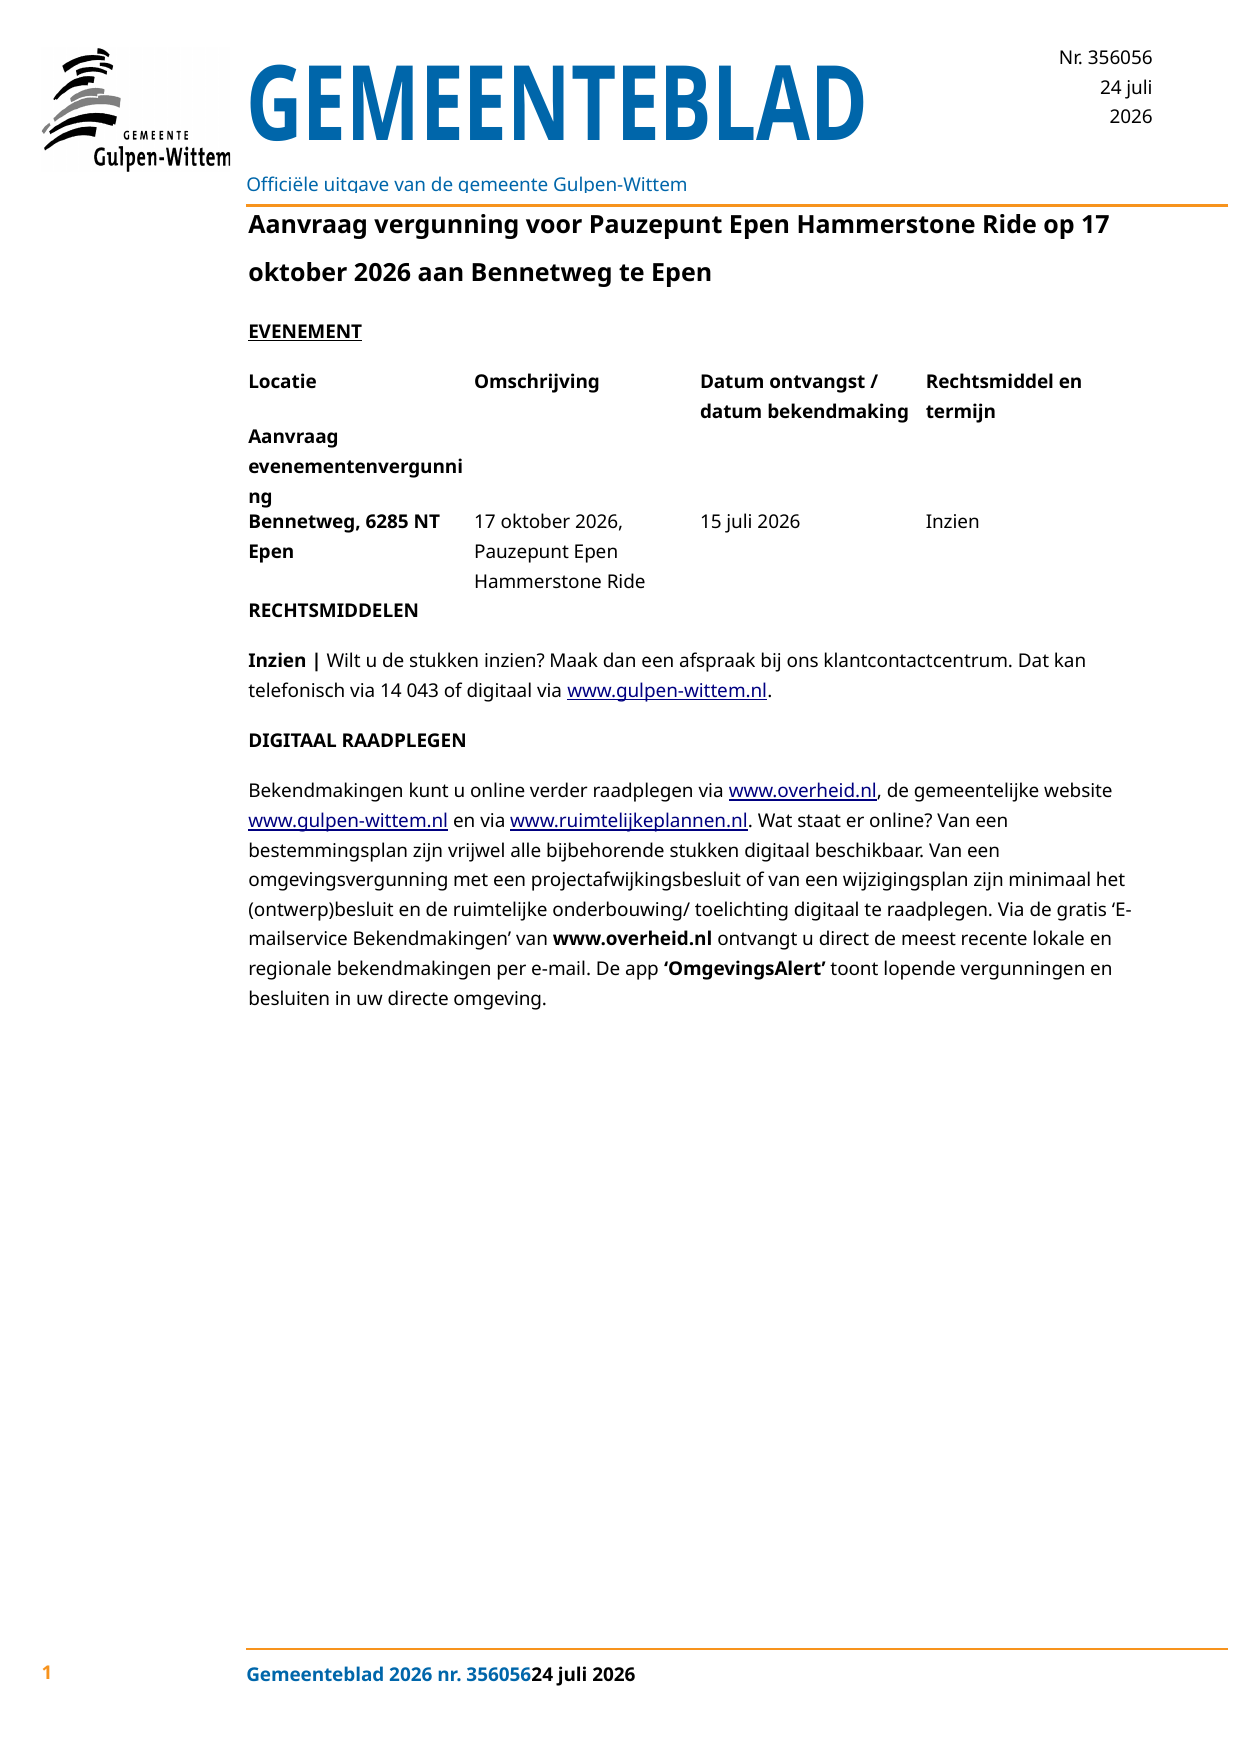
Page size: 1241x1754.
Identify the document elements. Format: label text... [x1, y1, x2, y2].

table_header Locatie [248, 369, 474, 424]
table_cell 17 oktober 2026, Pauzepunt Epen Hammerstone Ride [474, 509, 700, 593]
table_cell [474, 424, 700, 509]
table_cell Aanvraag evenementenvergunning [248, 424, 474, 509]
table_header Datum ontvangst / datum bekendmaking [700, 369, 926, 424]
table_header Omschrijving [474, 369, 700, 424]
table_cell Inzien [926, 509, 1152, 593]
text Aanvraag vergunning voor Pauzepunt Epen Hammerstone Ride op 17 oktober 2026 aan Bennetweg te Epen [248, 207, 1152, 288]
picture [41, 47, 231, 172]
text DIGITAAL RAADPLEGEN [248, 727, 1152, 753]
table_cell 15 juli 2026 [700, 509, 926, 593]
text EVENEMENT [248, 318, 1152, 344]
table_cell [700, 424, 926, 509]
table_cell [926, 424, 1152, 509]
text RECHTSMIDDELEN [248, 597, 1152, 622]
table_cell Bennetweg, 6285 NT Epen [248, 509, 474, 593]
text Inzien | Wilt u de stukken inzien? Maak dan een afspraak bij ons klantcontactcentrum. Dat kan telefonisch via 14 043 of digitaal via www.gulpen-wittem.nl. [248, 647, 1152, 702]
text Bekendmakingen kunt u online verder raadplegen via www.overheid.nl, de gemeentelijke website www.gulpen-wittem.nl en via www.ruimtelijkeplannen.nl. Wat staat er online? Van een bestemmingsplan zijn vrijwel alle bijbehorende stukken digitaal beschikbaar. Van een omgevingsvergunning met een projectafwijkingsbesluit of van een wijzigingsplan zijn minimaal het (ontwerp)besluit en de ruimtelijke onderbouwing/ toelichting digitaal te raadplegen. Via de gratis ‘E-mailservice Bekendmakingen’ van www.overheid.nl ontvangt u direct de meest recente lokale en regionale bekendmakingen per e-mail. De app ‘OmgevingsAlert’ toont lopende vergunningen en besluiten in uw directe omgeving. [248, 778, 1152, 1010]
table_header Rechtsmiddel en termijn [926, 369, 1152, 424]
